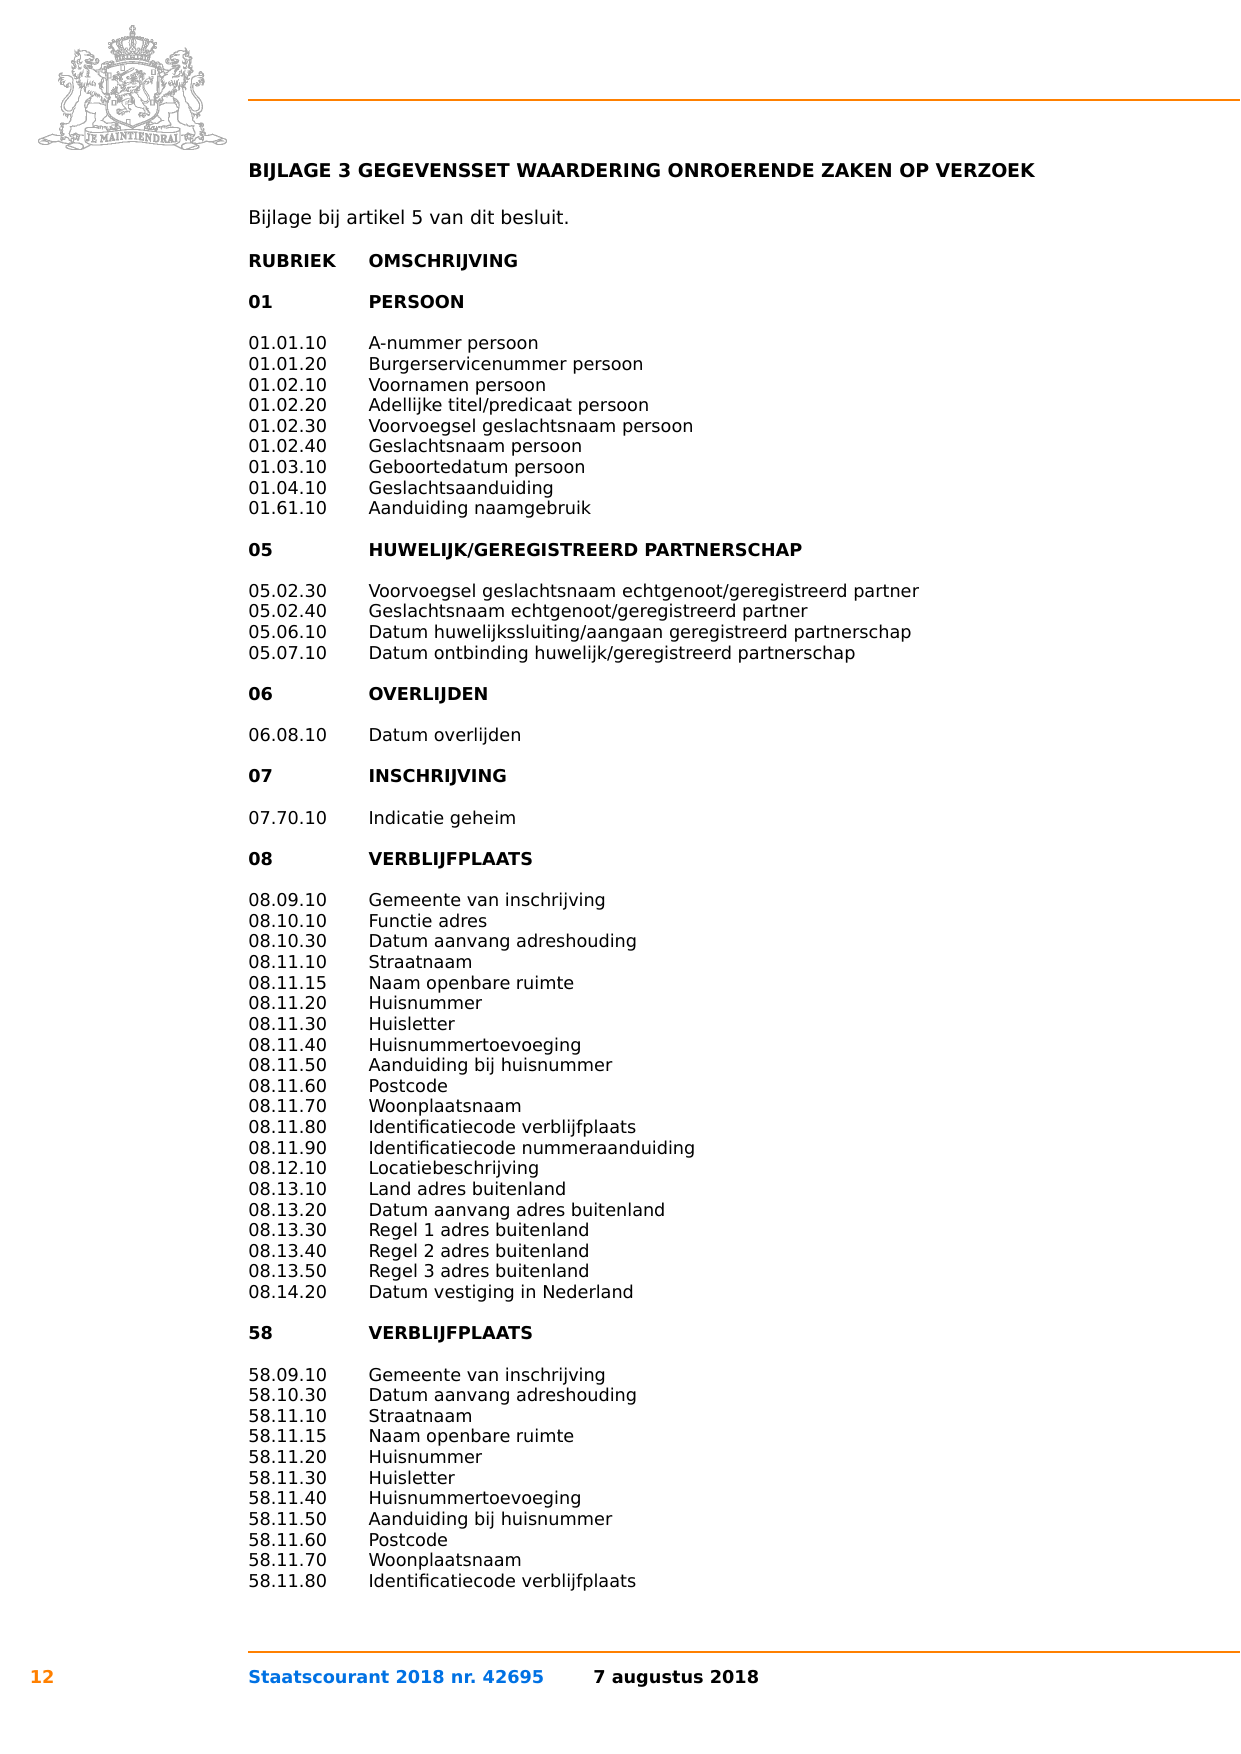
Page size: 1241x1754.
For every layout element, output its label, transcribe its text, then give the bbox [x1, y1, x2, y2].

table_cell Datum ontbinding huwelijk/geregistreerd partnerschap [363, 643, 1163, 663]
table_cell 58.11.15 [248, 1426, 362, 1447]
table_cell 01.02.30 [248, 416, 362, 436]
table_cell Datum overlijden [363, 725, 1163, 746]
table_cell HUWELIJK/GEREGISTREERD PARTNERSCHAP [363, 540, 1163, 560]
table_cell [248, 313, 362, 333]
table_cell 08.13.20 [248, 1200, 362, 1220]
table_cell Aanduiding naamgebruik [363, 498, 1163, 519]
table_cell Land adres buitenland [363, 1179, 1163, 1199]
table_cell 07 [248, 766, 362, 787]
table_cell 01.03.10 [248, 457, 362, 478]
table_cell Postcode [363, 1076, 1163, 1096]
table_cell Datum aanvang adreshouding [363, 931, 1163, 952]
table_cell INSCHRIJVING [363, 766, 1163, 787]
table_cell 01.02.10 [248, 375, 362, 395]
table_cell [363, 560, 1163, 581]
table_cell Naam openbare ruimte [363, 1426, 1163, 1447]
table_cell [363, 705, 1163, 725]
table_cell 08.11.50 [248, 1055, 362, 1076]
table_cell [248, 1344, 362, 1364]
table_cell OVERLIJDEN [363, 684, 1163, 704]
table_cell Regel 2 adres buitenland [363, 1241, 1163, 1261]
subtitle BIJLAGE 3 GEGEVENSSET WAARDERING ONROERENDE ZAKEN OP VERZOEK [248, 160, 1163, 182]
table_cell 05.02.30 [248, 581, 362, 601]
table_cell 06.08.10 [248, 725, 362, 746]
table_cell [363, 746, 1163, 766]
table_cell Aanduiding bij huisnummer [363, 1509, 1163, 1529]
table_cell Aanduiding bij huisnummer [363, 1055, 1163, 1076]
table_cell Regel 3 adres buitenland [363, 1261, 1163, 1282]
table_cell 58.10.30 [248, 1385, 362, 1406]
table_cell 08 [248, 849, 362, 869]
table_cell 08.11.90 [248, 1138, 362, 1158]
table_cell 01.02.40 [248, 436, 362, 457]
table_cell 01.01.10 [248, 333, 362, 354]
table_header OMSCHRIJVING [363, 251, 1163, 271]
table_cell 58.09.10 [248, 1365, 362, 1385]
table_cell Woonplaatsnaam [363, 1096, 1163, 1117]
table_cell Huisletter [363, 1468, 1163, 1488]
table_cell Datum aanvang adreshouding [363, 1385, 1163, 1406]
table_cell VERBLIJFPLAATS [363, 1323, 1163, 1344]
table_cell Locatiebeschrijving [363, 1158, 1163, 1179]
table_cell [363, 787, 1163, 808]
table_cell 58 [248, 1323, 362, 1344]
table_cell Identificatiecode nummeraanduiding [363, 1138, 1163, 1158]
table_cell Identificatiecode verblijfplaats [363, 1117, 1163, 1138]
table_cell 08.10.30 [248, 931, 362, 952]
table_cell 58.11.80 [248, 1571, 362, 1591]
table_cell Huisnummertoevoeging [363, 1035, 1163, 1055]
table_cell 08.11.30 [248, 1014, 362, 1034]
table_cell A-nummer persoon [363, 333, 1163, 354]
table_cell Naam openbare ruimte [363, 973, 1163, 993]
table_cell Datum aanvang adres buitenland [363, 1200, 1163, 1220]
table_cell Huisnummer [363, 993, 1163, 1014]
table_cell 08.11.40 [248, 1035, 362, 1055]
table_cell 08.11.80 [248, 1117, 362, 1138]
table_cell [248, 787, 362, 808]
table_cell 01.04.10 [248, 478, 362, 498]
table_cell [363, 1344, 1163, 1364]
table_cell 08.13.40 [248, 1241, 362, 1261]
table_cell 08.11.20 [248, 993, 362, 1014]
table_cell 58.11.30 [248, 1468, 362, 1488]
table_cell [363, 1303, 1163, 1323]
table_cell Straatnaam [363, 952, 1163, 973]
table_cell 01.02.20 [248, 395, 362, 416]
table_cell [248, 705, 362, 725]
table_cell Voorvoegsel geslachtsnaam echtgenoot/geregistreerd partner [363, 581, 1163, 601]
table_cell [248, 870, 362, 890]
table_cell 58.11.10 [248, 1406, 362, 1426]
table_cell Voorvoegsel geslachtsnaam persoon [363, 416, 1163, 436]
table_cell [248, 560, 362, 581]
table_cell 08.11.10 [248, 952, 362, 973]
table_cell 08.13.30 [248, 1220, 362, 1241]
table_cell [248, 519, 362, 539]
table_cell Indicatie geheim [363, 808, 1163, 828]
table_cell Geslachtsnaam persoon [363, 436, 1163, 457]
table_cell Geslachtsnaam echtgenoot/geregistreerd partner [363, 601, 1163, 622]
table_cell [363, 271, 1163, 292]
table_cell Datum huwelijkssluiting/aangaan geregistreerd partnerschap [363, 622, 1163, 643]
table_cell [248, 271, 362, 292]
table_cell 58.11.70 [248, 1550, 362, 1571]
table_cell 08.12.10 [248, 1158, 362, 1179]
table_cell Voornamen persoon [363, 375, 1163, 395]
table_cell 01.01.20 [248, 354, 362, 374]
table_cell Gemeente van inschrijving [363, 890, 1163, 911]
table_cell 05.02.40 [248, 601, 362, 622]
table_cell 08.11.15 [248, 973, 362, 993]
table_cell Huisnummer [363, 1447, 1163, 1468]
table_cell 58.11.60 [248, 1530, 362, 1550]
table_cell VERBLIJFPLAATS [363, 849, 1163, 869]
table_cell 58.11.50 [248, 1509, 362, 1529]
table_cell [363, 313, 1163, 333]
table_cell 08.11.60 [248, 1076, 362, 1096]
table_cell 06 [248, 684, 362, 704]
table_cell [248, 746, 362, 766]
table_cell [248, 1303, 362, 1323]
table_cell Straatnaam [363, 1406, 1163, 1426]
table_cell Huisletter [363, 1014, 1163, 1034]
table_cell [248, 663, 362, 684]
table_cell 05.07.10 [248, 643, 362, 663]
table_cell 08.10.10 [248, 911, 362, 931]
table_cell 08.13.50 [248, 1261, 362, 1282]
table_cell 58.11.40 [248, 1488, 362, 1509]
table_cell [363, 828, 1163, 849]
table_cell 08.14.20 [248, 1282, 362, 1303]
table_cell Burgerservicenummer persoon [363, 354, 1163, 374]
table_cell Geslachtsaanduiding [363, 478, 1163, 498]
table_cell Datum vestiging in Nederland [363, 1282, 1163, 1303]
table_cell PERSOON [363, 292, 1163, 313]
table_cell Woonplaatsnaam [363, 1550, 1163, 1571]
table_cell [248, 828, 362, 849]
table_cell Postcode [363, 1530, 1163, 1550]
table_cell [363, 870, 1163, 890]
table_cell Identificatiecode verblijfplaats [363, 1571, 1163, 1591]
table_cell Adellijke titel/predicaat persoon [363, 395, 1163, 416]
table_cell Gemeente van inschrijving [363, 1365, 1163, 1385]
table_cell 01.61.10 [248, 498, 362, 519]
table_cell Functie adres [363, 911, 1163, 931]
table_cell 01 [248, 292, 362, 313]
table_cell 08.11.70 [248, 1096, 362, 1117]
table_cell 05.06.10 [248, 622, 362, 643]
table_cell Geboortedatum persoon [363, 457, 1163, 478]
picture [38, 25, 227, 150]
table_cell [363, 519, 1163, 539]
table_cell Huisnummertoevoeging [363, 1488, 1163, 1509]
table_cell 05 [248, 540, 362, 560]
table_cell 08.13.10 [248, 1179, 362, 1199]
table_header RUBRIEK [248, 251, 362, 271]
table_cell [363, 663, 1163, 684]
table_cell Regel 1 adres buitenland [363, 1220, 1163, 1241]
table_cell 58.11.20 [248, 1447, 362, 1468]
table_cell 08.09.10 [248, 890, 362, 911]
table_cell 07.70.10 [248, 808, 362, 828]
text Bijlage bij artikel 5 van dit besluit. [248, 207, 1163, 229]
